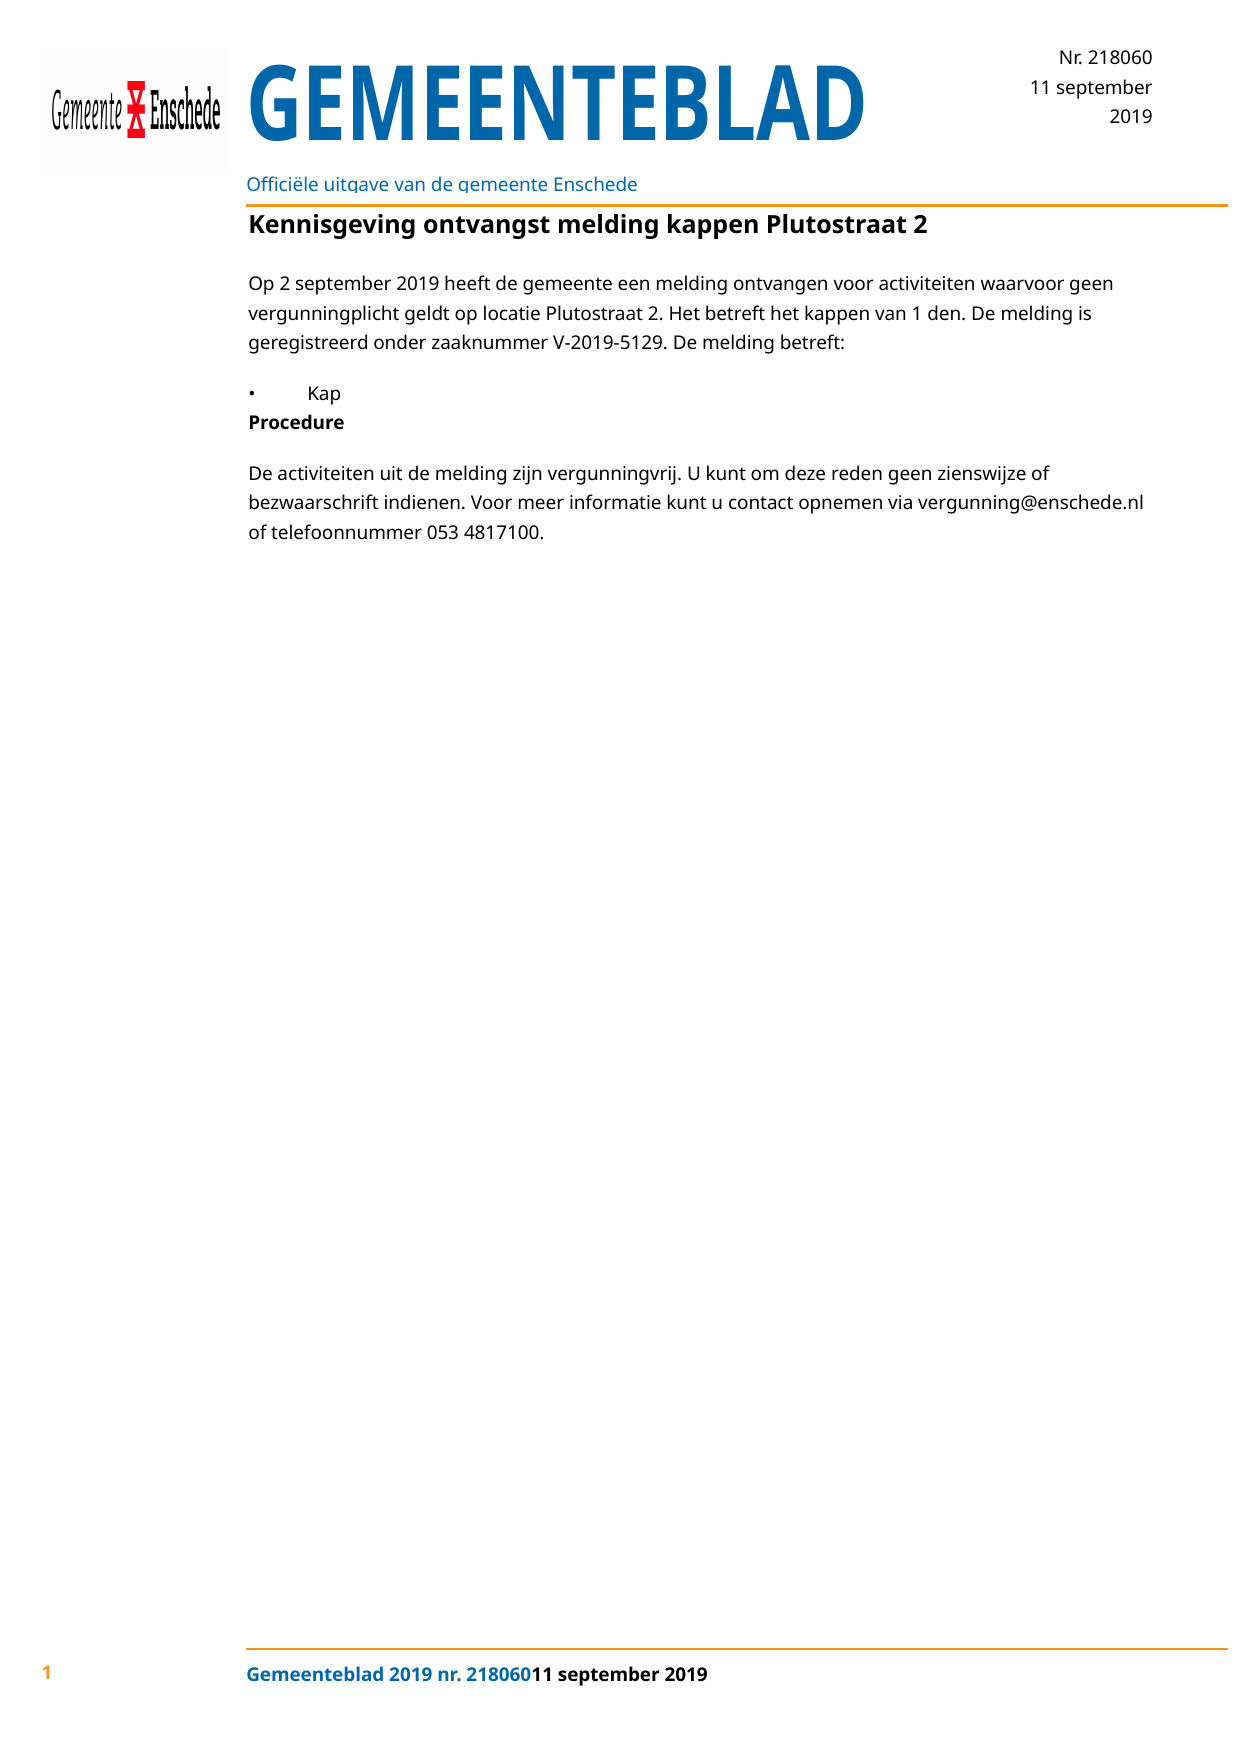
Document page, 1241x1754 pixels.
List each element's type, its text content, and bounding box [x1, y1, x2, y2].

list Kap [248, 380, 1152, 406]
text De activiteiten uit de melding zijn vergunningvrij. U kunt om deze reden geen zienswijze of bezwaarschrift indienen. Voor meer informatie kunt u contact opnemen via vergunning@enschede.nl of telefoonnummer 053 4817100. [248, 460, 1152, 545]
text Op 2 september 2019 heeft de gemeente een melding ontvangen voor activiteiten waarvoor geen vergunningplicht geldt op locatie Plutostraat 2. Het betreft het kappen van 1 den. De melding is geregistreerd onder zaaknummer V-2019-5129. De melding betreft: [248, 270, 1152, 355]
picture [41, 47, 231, 172]
text Kennisgeving ontvangst melding kappen Plutostraat 2 [248, 207, 1152, 241]
text Procedure [248, 409, 1152, 435]
